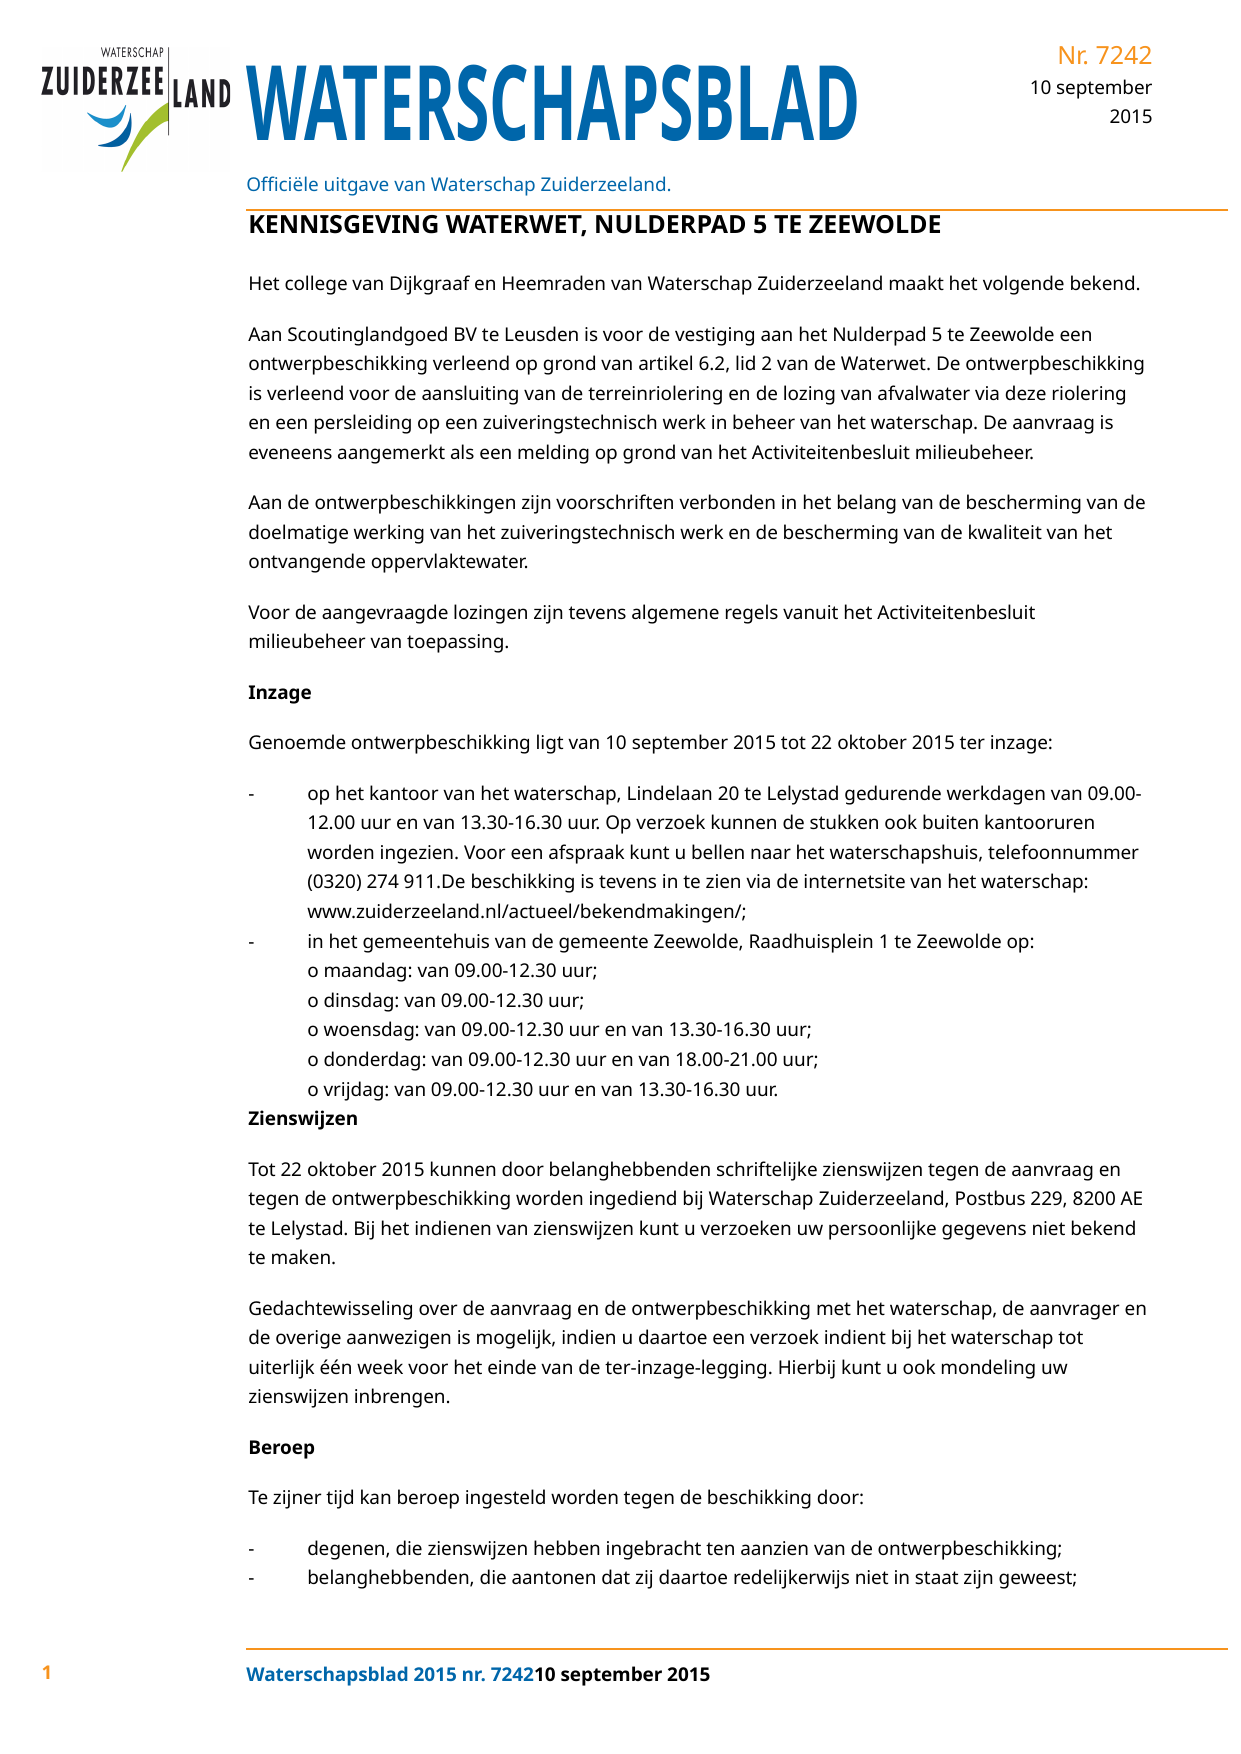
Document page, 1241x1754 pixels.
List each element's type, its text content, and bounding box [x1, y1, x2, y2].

list in het gemeentehuis van de gemeente Zeewolde, Raadhuisplein 1 te Zeewolde op: [248, 928, 1152, 953]
text Aan Scoutinglandgoed BV te Leusden is voor de vestiging aan het Nulderpad 5 te Zeewolde een ontwerpbeschikking verleend op grond van artikel 6.2, lid 2 van de Waterwet. De ontwerpbeschikking is verleend voor de aansluiting van de terreinriolering en de lozing van afvalwater via deze riolering en een persleiding op een zuiveringstechnisch werk in beheer van het waterschap. De aanvraag is eveneens aangemerkt als een melding op grond van het Activiteitenbesluit milieubeheer. [248, 321, 1152, 465]
list degenen, die zienswijzen hebben ingebracht ten aanzien van de ontwerpbeschikking; [248, 1535, 1152, 1561]
list belanghebbenden, die aantonen dat zij daartoe redelijkerwijs niet in staat zijn geweest; [248, 1564, 1152, 1590]
text Voor de aangevraagde lozingen zijn tevens algemene regels vanuit het Activiteitenbesluit milieubeheer van toepassing. [248, 599, 1152, 654]
list o vrijdag: van 09.00-12.30 uur en van 13.30-16.30 uur. [248, 1076, 1152, 1101]
list o maandag: van 09.00-12.30 uur; [248, 957, 1152, 983]
text Beroep [248, 1434, 1152, 1460]
text Aan de ontwerpbeschikkingen zijn voorschriften verbonden in het belang van de bescherming van de doelmatige werking van het zuiveringstechnisch werk en de bescherming van de kwaliteit van het ontvangende oppervlaktewater. [248, 489, 1152, 574]
text Zienswijzen [248, 1105, 1152, 1131]
text Gedachtewisseling over de aanvraag en de ontwerpbeschikking met het waterschap, de aanvrager en de overige aanwezigen is mogelijk, indien u daartoe een verzoek indient bij het waterschap tot uiterlijk één week voor het einde van de ter-inzage-legging. Hierbij kunt u ook mondeling uw zienswijzen inbrengen. [248, 1295, 1152, 1409]
picture [41, 47, 231, 172]
list o woensdag: van 09.00-12.30 uur en van 13.30-16.30 uur; [248, 1017, 1152, 1042]
text Inzage [248, 679, 1152, 705]
list op het kantoor van het waterschap, Lindelaan 20 te Lelystad gedurende werkdagen van 09.00-12.00 uur en van 13.30-16.30 uur. Op verzoek kunnen de stukken ook buiten kantooruren worden ingezien. Voor een afspraak kunt u bellen naar het waterschapshuis, telefoonnummer (0320) 274 911.De beschikking is tevens in te zien via de internetsite van het waterschap: www.zuiderzeeland.nl/actueel/bekendmakingen/; [248, 780, 1152, 924]
list o donderdag: van 09.00-12.30 uur en van 18.00-21.00 uur; [248, 1046, 1152, 1072]
text Tot 22 oktober 2015 kunnen door belanghebbenden schriftelijke zienswijzen tegen de aanvraag en tegen de ontwerpbeschikking worden ingediend bij Waterschap Zuiderzeeland, Postbus 229, 8200 AE te Lelystad. Bij het indienen van zienswijzen kunt u verzoeken uw persoonlijke gegevens niet bekend te maken. [248, 1156, 1152, 1270]
text KENNISGEVING WATERWET, NULDERPAD 5 TE ZEEWOLDE [248, 211, 1152, 241]
text Het college van Dijkgraaf en Heemraden van Waterschap Zuiderzeeland maakt het volgende bekend. [248, 270, 1152, 296]
text Genoemde ontwerpbeschikking ligt van 10 september 2015 tot 22 oktober 2015 ter inzage: [248, 729, 1152, 755]
list o dinsdag: van 09.00-12.30 uur; [248, 987, 1152, 1013]
text Te zijner tijd kan beroep ingesteld worden tegen de beschikking door: [248, 1484, 1152, 1510]
